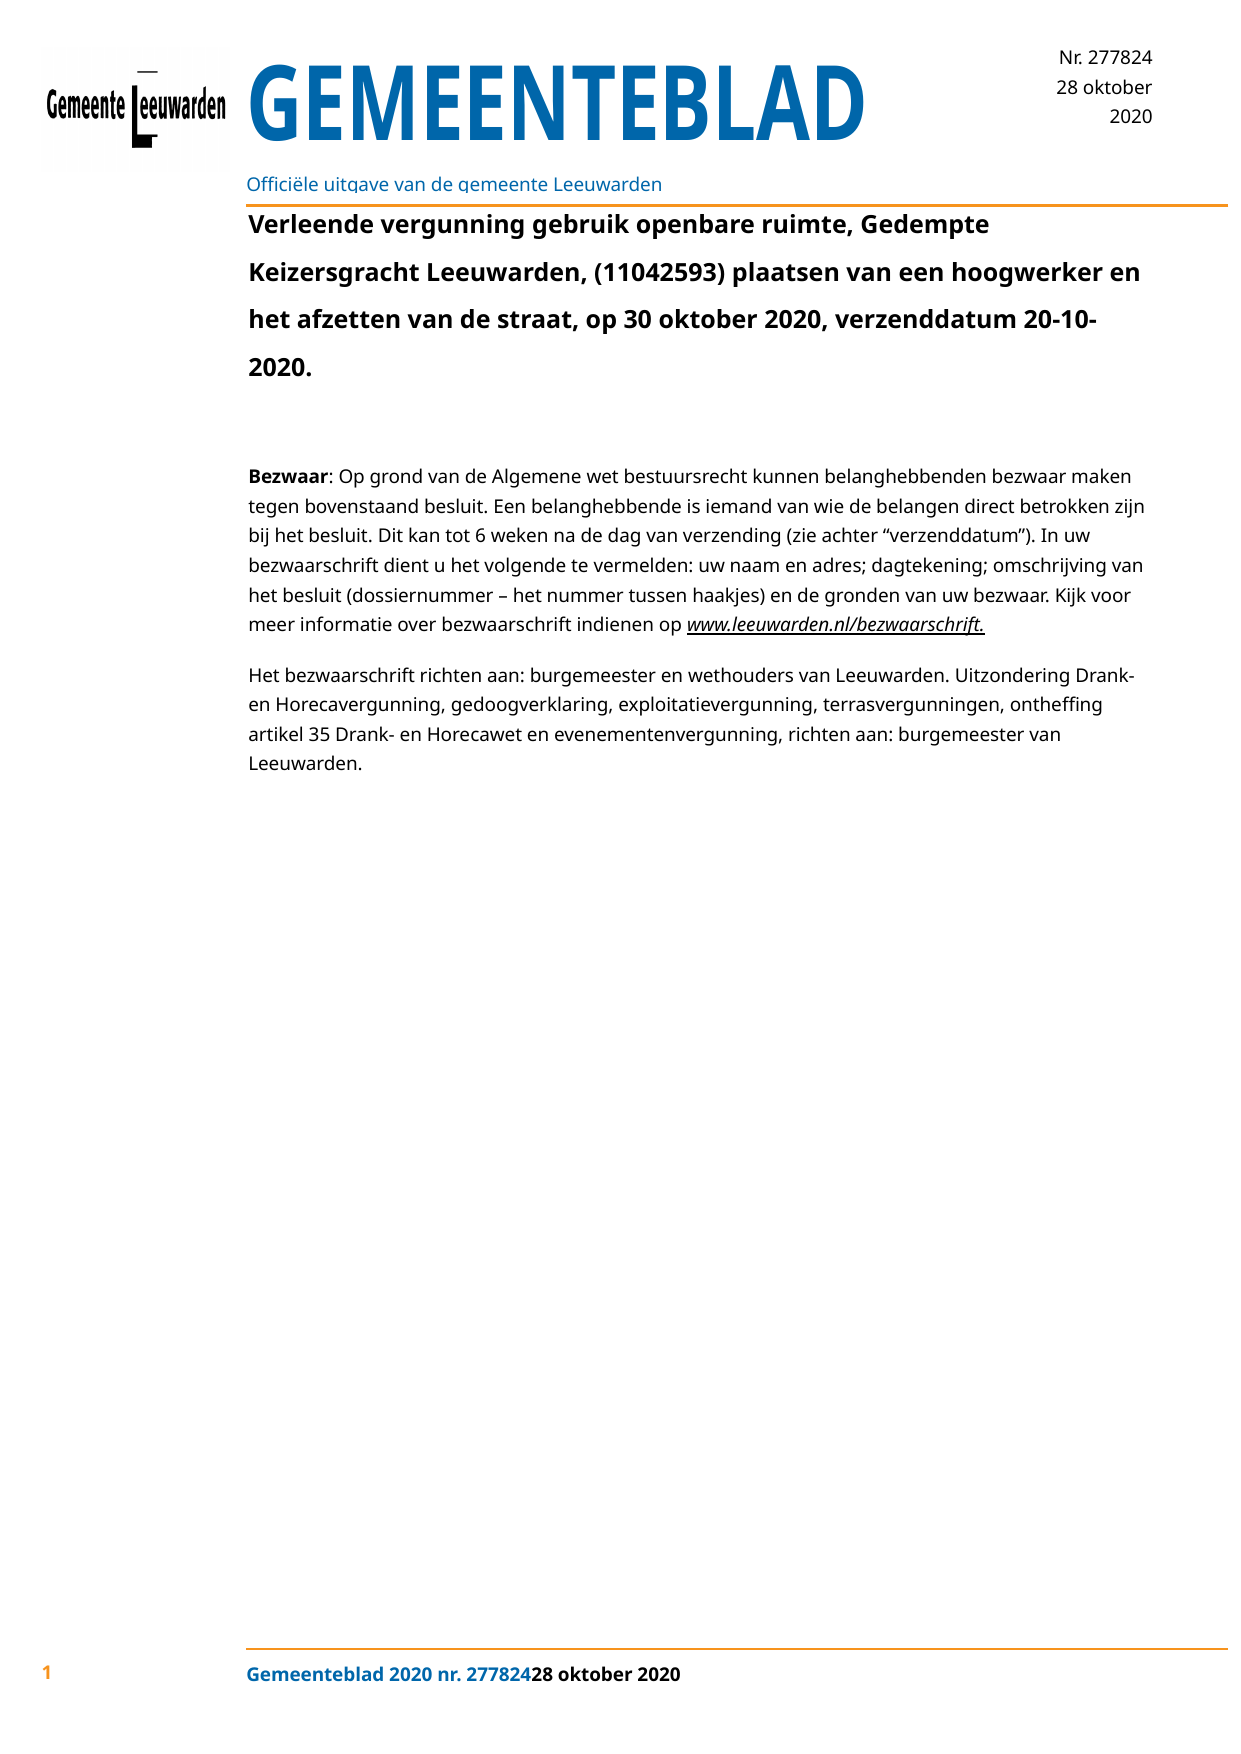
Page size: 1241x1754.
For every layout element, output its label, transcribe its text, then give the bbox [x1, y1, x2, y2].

text Verleende vergunning gebruik openbare ruimte, Gedempte Keizersgracht Leeuwarden, (11042593) plaatsen van een hoogwerker en het afzetten van de straat, op 30 oktober 2020, verzenddatum 20-10-2020. [248, 207, 1152, 384]
picture [41, 47, 231, 172]
text Het bezwaarschrift richten aan: burgemeester en wethouders van Leeuwarden. Uitzondering Drank- en Horecavergunning, gedoogverklaring, exploitatievergunning, terrasvergunningen, ontheffing artikel 35 Drank- en Horecawet en evenementenvergunning, richten aan: burgemeester van Leeuwarden. [248, 662, 1152, 776]
text Bezwaar: Op grond van de Algemene wet bestuursrecht kunnen belanghebbenden bezwaar maken tegen bovenstaand besluit. Een belanghebbende is iemand van wie de belangen direct betrokken zijn bij het besluit. Dit kan tot 6 weken na de dag van verzending (zie achter “verzenddatum”). In uw bezwaarschrift dient u het volgende te vermelden: uw naam en adres; dagtekening; omschrijving van het besluit (dossiernummer – het nummer tussen haakjes) en de gronden van uw bezwaar. Kijk voor meer informatie over bezwaarschrift indienen op www.leeuwarden.nl/bezwaarschrift. [248, 463, 1152, 637]
